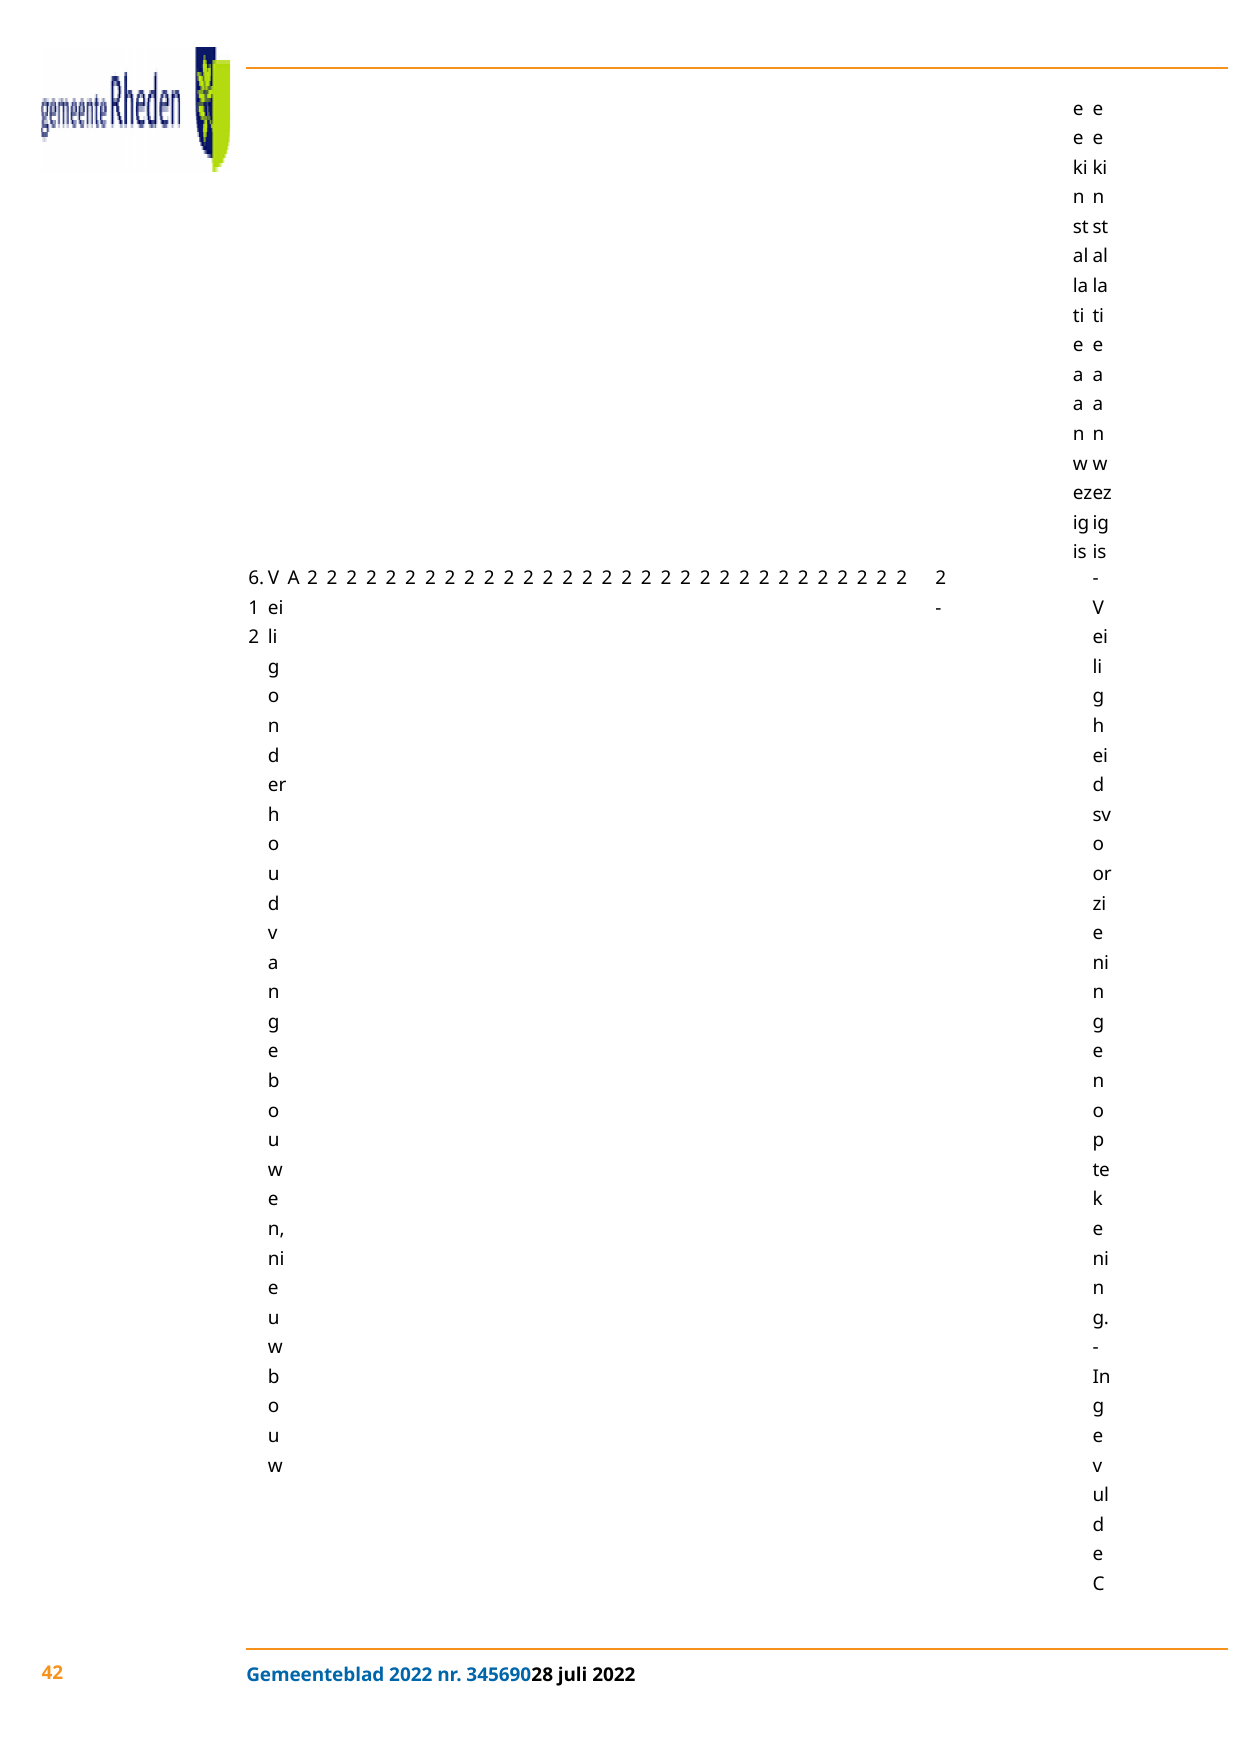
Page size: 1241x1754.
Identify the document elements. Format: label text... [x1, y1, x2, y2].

table_cell [1033, 95, 1053, 564]
table_cell - Veiligheidsvoorzieningen op tekening. - Ingevulde C [1092, 564, 1112, 1596]
table_cell 2 [385, 564, 405, 1596]
table_cell [876, 95, 896, 564]
table_cell 2 [759, 564, 778, 1596]
table_cell 2 [660, 564, 680, 1596]
table_cell [916, 95, 935, 564]
table_cell [582, 95, 601, 564]
table_cell 2 [641, 564, 660, 1596]
table_cell [798, 95, 817, 564]
table_cell [1033, 564, 1053, 1596]
table_cell 2 [818, 564, 837, 1596]
table_cell [1014, 564, 1033, 1596]
table_cell - [680, 95, 699, 564]
table_cell 2 [798, 564, 817, 1596]
table_cell 2 [857, 564, 876, 1596]
table_cell [1053, 95, 1073, 564]
table_cell - [346, 95, 366, 564]
table_cell - [660, 95, 680, 564]
table_cell [837, 95, 857, 564]
table_cell [621, 95, 641, 564]
table_cell [1112, 95, 1132, 564]
table_cell - [326, 95, 346, 564]
table_cell [503, 95, 523, 564]
table_cell [543, 95, 562, 564]
table_cell - [700, 95, 719, 564]
table_cell 2 [700, 564, 719, 1596]
table_cell 2 [464, 564, 483, 1596]
table_cell [916, 564, 935, 1596]
table_cell 2 [366, 564, 385, 1596]
table_cell [248, 95, 268, 564]
table_cell A [287, 564, 307, 1596]
table_cell 2 [425, 564, 444, 1596]
table_cell [1014, 95, 1033, 564]
table_cell 2 [405, 564, 425, 1596]
table_cell [896, 95, 916, 564]
table_cell 2 [837, 564, 857, 1596]
table_cell [405, 95, 425, 564]
table_cell eekinstallatie aanwezig is [1092, 95, 1112, 564]
table_cell 2 [582, 564, 601, 1596]
table_cell [287, 95, 307, 564]
table_cell [857, 95, 876, 564]
table_cell 2 [484, 564, 503, 1596]
table_cell [955, 564, 974, 1596]
table_cell [994, 95, 1014, 564]
table_cell [425, 95, 444, 564]
table_cell [994, 564, 1014, 1596]
table_cell 2 [523, 564, 542, 1596]
table_cell 2 [719, 564, 739, 1596]
table_cell [1073, 564, 1092, 1596]
table_cell [268, 95, 287, 564]
table_cell [307, 95, 326, 564]
table_cell 6.12 [248, 564, 268, 1596]
table_cell - [641, 95, 660, 564]
table_cell 2 [680, 564, 699, 1596]
table_cell 2 [326, 564, 346, 1596]
table_cell [562, 95, 582, 564]
table_cell [1112, 564, 1132, 1596]
table_cell [759, 95, 778, 564]
picture [41, 47, 231, 172]
table_cell [1053, 564, 1073, 1596]
table_cell 2 [444, 564, 464, 1596]
table_cell [484, 95, 503, 564]
table_cell 2 [601, 564, 621, 1596]
table_cell [1132, 564, 1152, 1596]
table_cell 2 [543, 564, 562, 1596]
table_cell eekinstallatie aanwezig is [1073, 95, 1092, 564]
table_cell Veilig onderhoud van gebouwen, nieuwbouw [268, 564, 287, 1596]
table_cell 2 - [935, 564, 955, 1596]
table_cell 2 [876, 564, 896, 1596]
table_cell 2 [896, 564, 916, 1596]
table_cell [366, 95, 385, 564]
table_cell [955, 95, 974, 564]
table_cell 2 [621, 564, 641, 1596]
table_cell - - [739, 95, 758, 564]
table_cell [975, 95, 994, 564]
table_cell [975, 564, 994, 1596]
table_cell [818, 95, 837, 564]
table_cell [523, 95, 542, 564]
table_cell [601, 95, 621, 564]
table_cell [778, 95, 798, 564]
table_cell [1132, 95, 1152, 564]
table_cell 2 [503, 564, 523, 1596]
table_cell 2 [307, 564, 326, 1596]
table_cell 2 [562, 564, 582, 1596]
table_cell 2 [739, 564, 758, 1596]
table_cell [444, 95, 464, 564]
table_cell [935, 95, 955, 564]
table_cell [719, 95, 739, 564]
table_cell 2 [346, 564, 366, 1596]
table_cell [385, 95, 405, 564]
table_cell 2 [778, 564, 798, 1596]
table_cell [464, 95, 483, 564]
